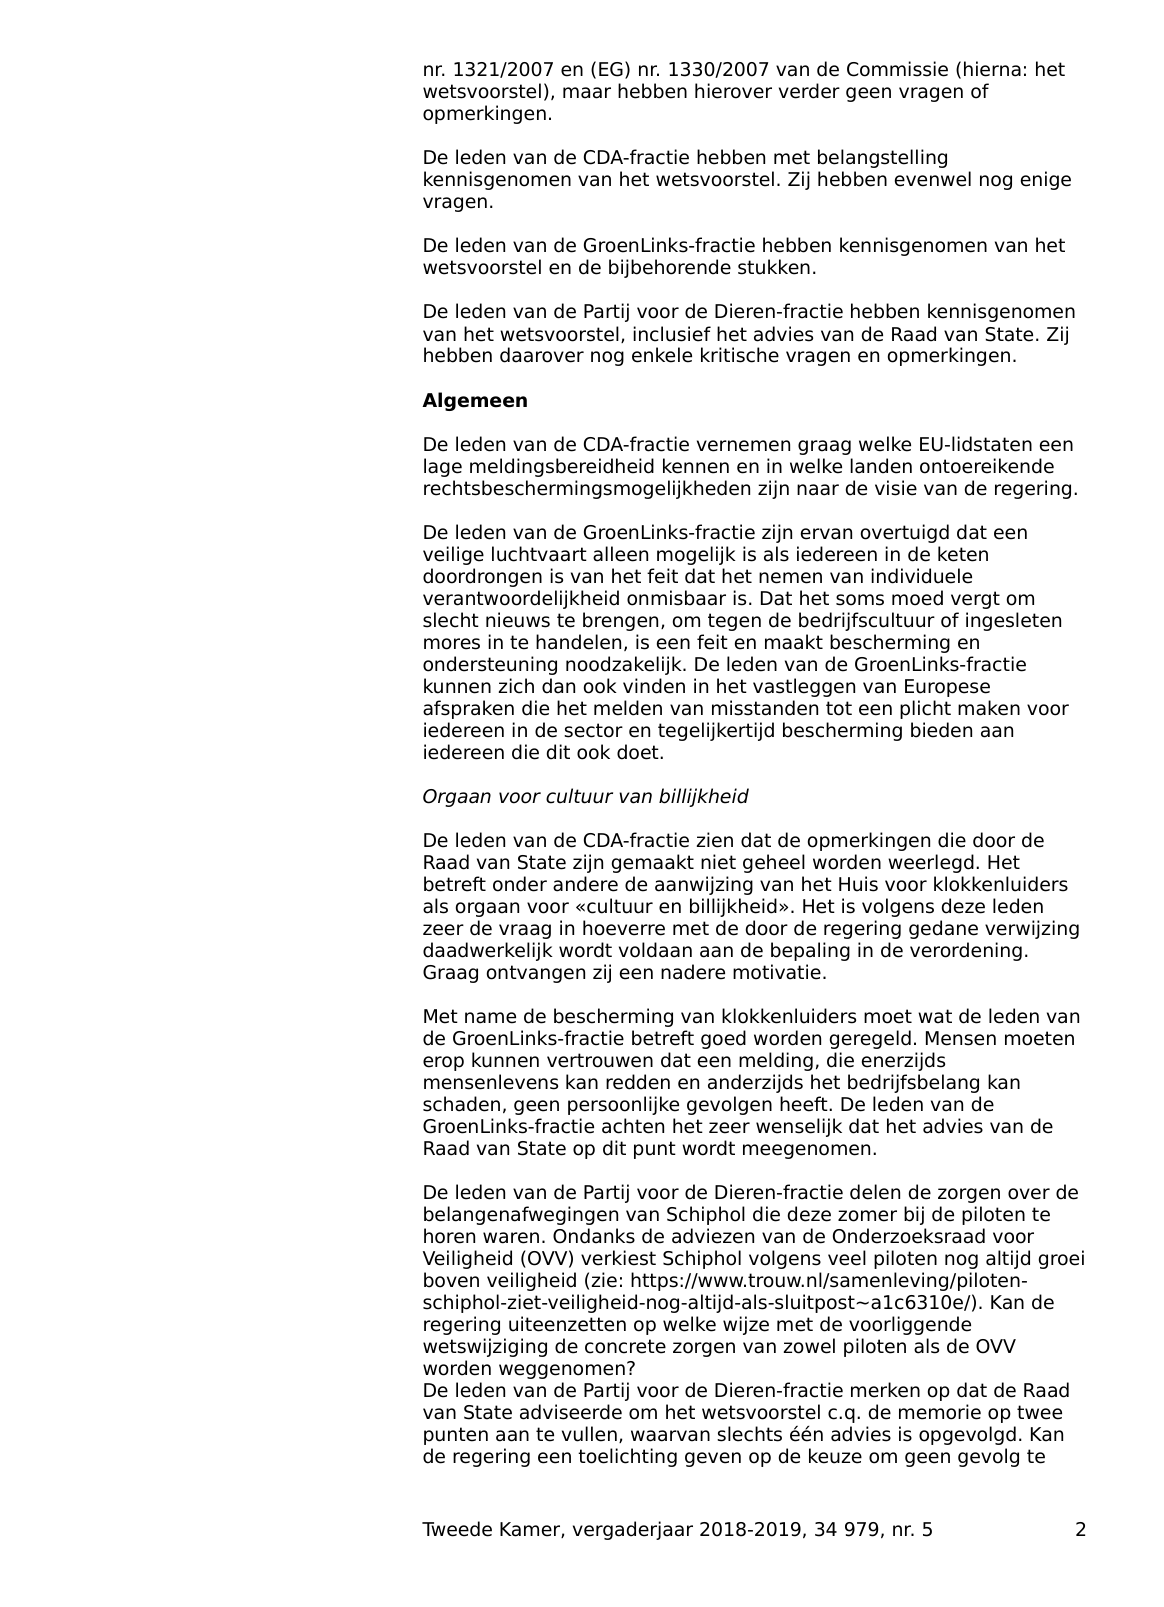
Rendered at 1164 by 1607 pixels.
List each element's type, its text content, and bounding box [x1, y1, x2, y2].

text De leden van de CDA-fractie zien dat de opmerkingen die door de Raad van State zijn gemaakt niet geheel worden weerlegd. Het betreft onder andere de aanwijzing van het Huis voor klokkenluiders als orgaan voor «cultuur en billijkheid». Het is volgens deze leden zeer de vraag in hoeverre met de door de regering gedane verwijzing daadwerkelijk wordt voldaan aan de bepaling in de verordening. Graag ontvangen zij een nadere motivatie. [422, 830, 1087, 984]
text De leden van de CDA-fractie vernemen graag welke EU-lidstaten een lage meldingsbereidheid kennen en in welke landen ontoereikende rechtsbeschermingsmogelijkheden zijn naar de visie van de regering. [422, 434, 1087, 500]
subtitle Orgaan voor cultuur van billijkheid [422, 786, 1087, 808]
text De leden van de GroenLinks-fractie zijn ervan overtuigd dat een veilige luchtvaart alleen mogelijk is als iedereen in de keten doordrongen is van het feit dat het nemen van individuele verantwoordelijkheid onmisbaar is. Dat het soms moed vergt om slecht nieuws te brengen, om tegen de bedrijfscultuur of ingesleten mores in te handelen, is een feit en maakt bescherming en ondersteuning noodzakelijk. De leden van de GroenLinks-fractie kunnen zich dan ook vinden in het vastleggen van Europese afspraken die het melden van misstanden tot een plicht maken voor iedereen in de sector en tegelijkertijd bescherming bieden aan iedereen die dit ook doet. [422, 522, 1087, 764]
text Met name de bescherming van klokkenluiders moet wat de leden van de GroenLinks-fractie betreft goed worden geregeld. Mensen moeten erop kunnen vertrouwen dat een melding, die enerzijds mensenlevens kan redden en anderzijds het bedrijfsbelang kan schaden, geen persoonlijke gevolgen heeft. De leden van de GroenLinks-fractie achten het zeer wenselijk dat het advies van de Raad van State op dit punt wordt meegenomen. [422, 1006, 1087, 1160]
text De leden van de Partij voor de Dieren-fractie delen de zorgen over de belangenafwegingen van Schiphol die deze zomer bij de piloten te horen waren. Ondanks de adviezen van de Onderzoeksraad voor Veiligheid (OVV) verkiest Schiphol volgens veel piloten nog altijd groei boven veiligheid (zie: https://www.trouw.nl/samenleving/piloten-schiphol-ziet-veiligheid-nog-altijd-als-sluitpost~a1c6310e/). Kan de regering uiteenzetten op welke wijze met de voorliggende wetswijziging de concrete zorgen van zowel piloten als de OVV worden weggenomen? [422, 1182, 1087, 1380]
subtitle Algemeen [422, 389, 1087, 412]
text De leden van de GroenLinks-fractie hebben kennisgenomen van het wetsvoorstel en de bijbehorende stukken. [422, 235, 1087, 279]
text nr. 1321/2007 en (EG) nr. 1330/2007 van de Commissie (hierna: het wetsvoorstel), maar hebben hierover verder geen vragen of opmerkingen. [422, 59, 1087, 125]
text De leden van de Partij voor de Dieren-fractie merken op dat de Raad van State adviseerde om het wetsvoorstel c.q. de memorie op twee punten aan te vullen, waarvan slechts één advies is opgevolgd. Kan de regering een toelichting geven op de keuze om geen gevolg te [422, 1380, 1087, 1468]
text De leden van de Partij voor de Dieren-fractie hebben kennisgenomen van het wetsvoorstel, inclusief het advies van de Raad van State. Zij hebben daarover nog enkele kritische vragen en opmerkingen. [422, 301, 1087, 367]
text De leden van de CDA-fractie hebben met belangstelling kennisgenomen van het wetsvoorstel. Zij hebben evenwel nog enige vragen. [422, 147, 1087, 213]
